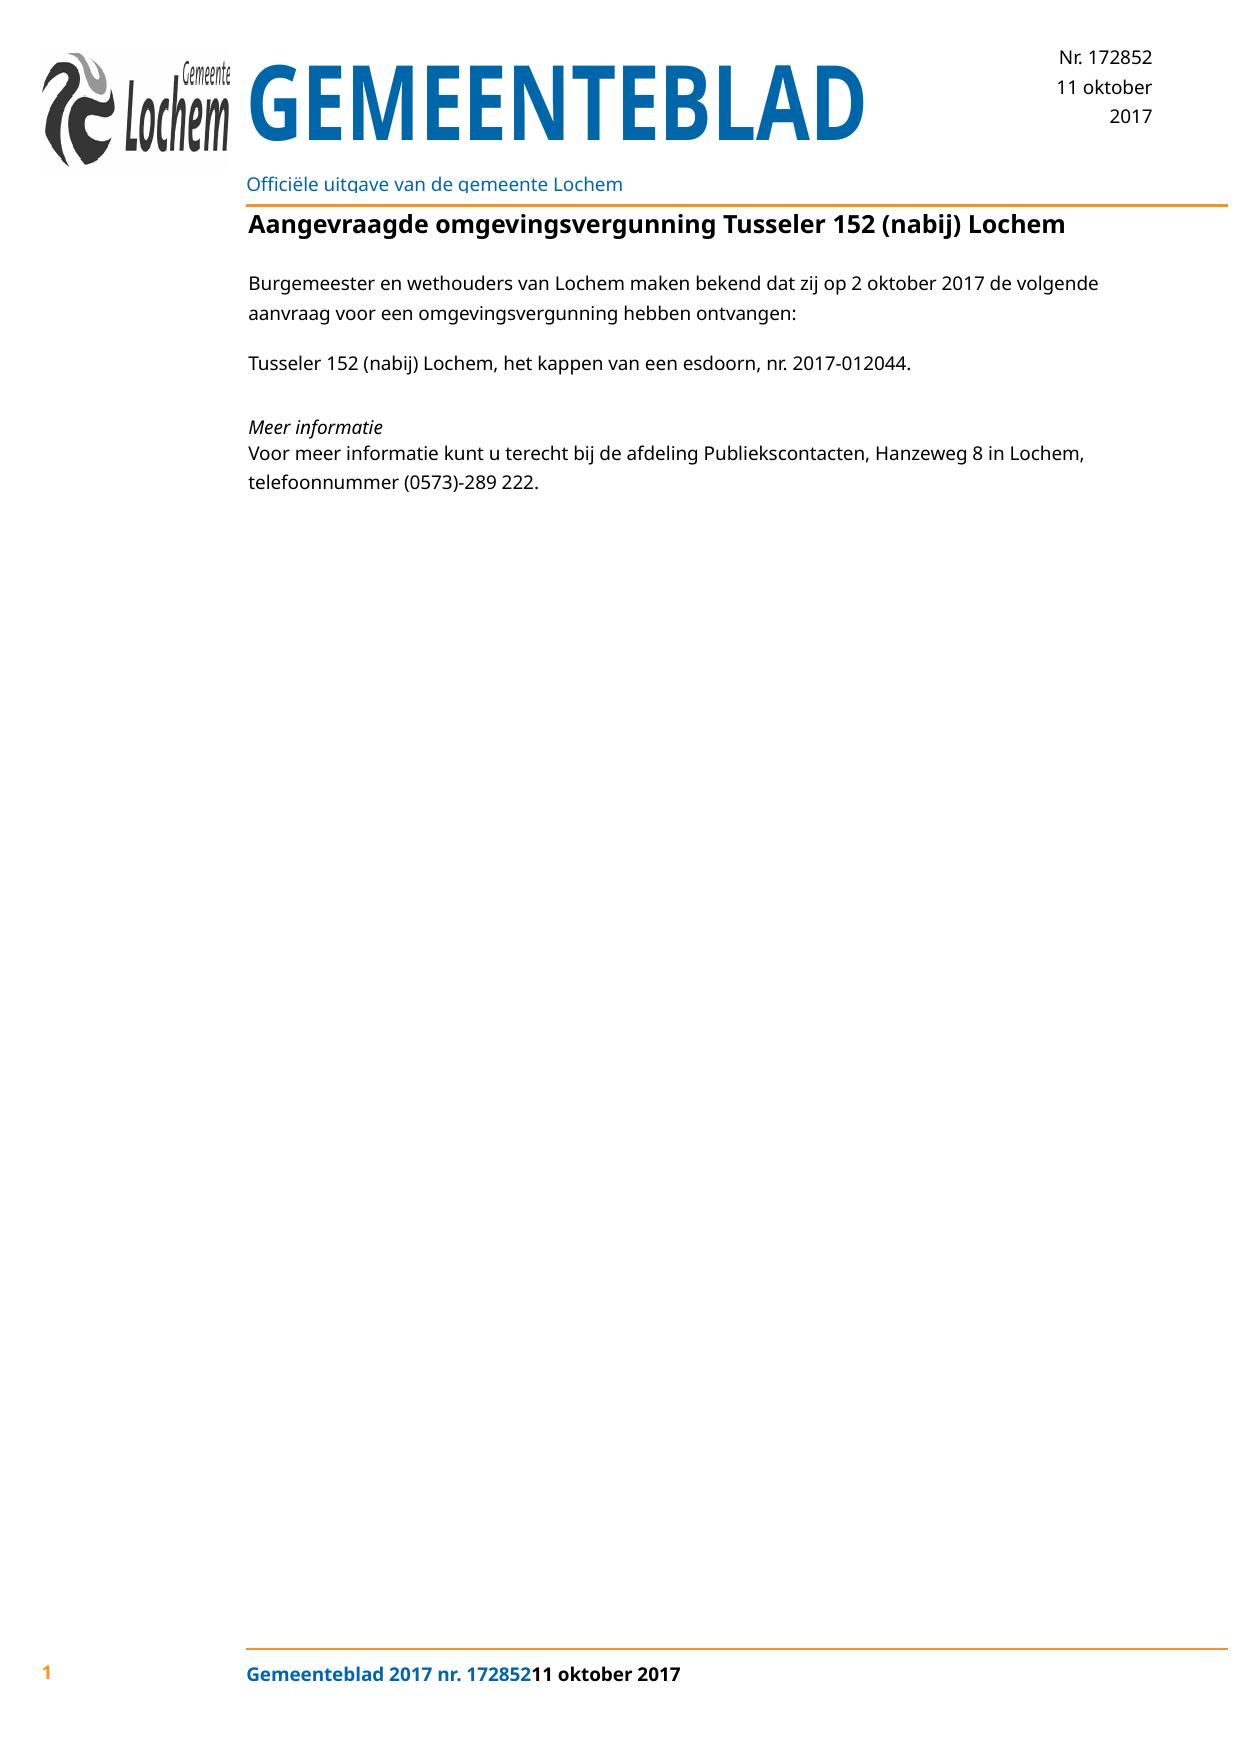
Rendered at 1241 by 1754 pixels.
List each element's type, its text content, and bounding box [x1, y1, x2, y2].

text Meer informatie [248, 414, 1152, 440]
text Voor meer informatie kunt u terecht bij de afdeling Publiekscontacten, Hanzeweg 8 in Lochem, telefoonnummer (0573)-289 222. [248, 440, 1152, 495]
text Tusseler 152 (nabij) Lochem, het kappen van een esdoorn, nr. 2017-012044. [248, 350, 1152, 376]
text Burgemeester en wethouders van Lochem maken bekend dat zij op 2 oktober 2017 de volgende aanvraag voor een omgevingsvergunning hebben ontvangen: [248, 270, 1152, 326]
text Aangevraagde omgevingsvergunning Tusseler 152 (nabij) Lochem [248, 207, 1152, 241]
picture [41, 47, 231, 172]
